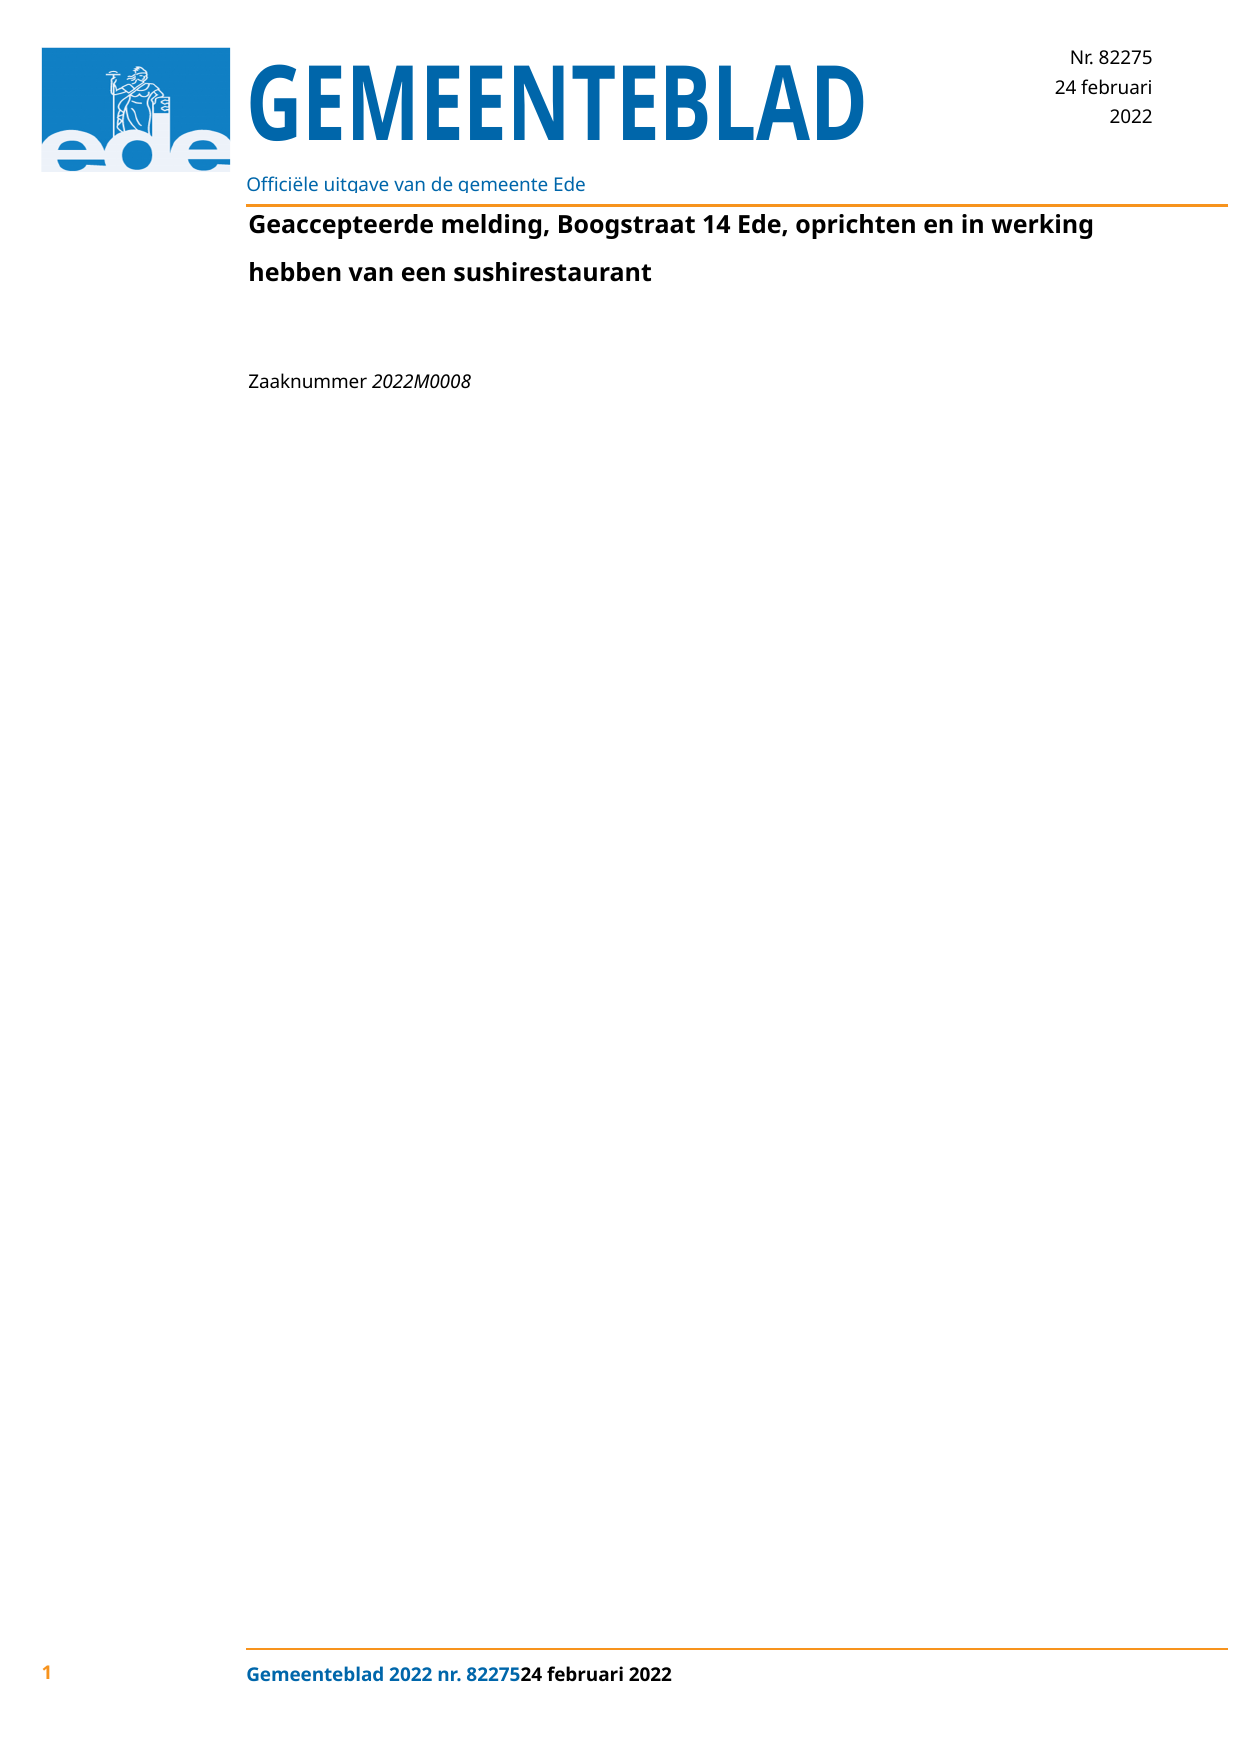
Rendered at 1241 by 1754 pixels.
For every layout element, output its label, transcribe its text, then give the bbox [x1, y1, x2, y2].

picture [41, 47, 231, 172]
text Zaaknummer 2022M0008 [248, 368, 1152, 394]
text Geaccepteerde melding, Boogstraat 14 Ede, oprichten en in werking hebben van een sushirestaurant [248, 207, 1152, 288]
